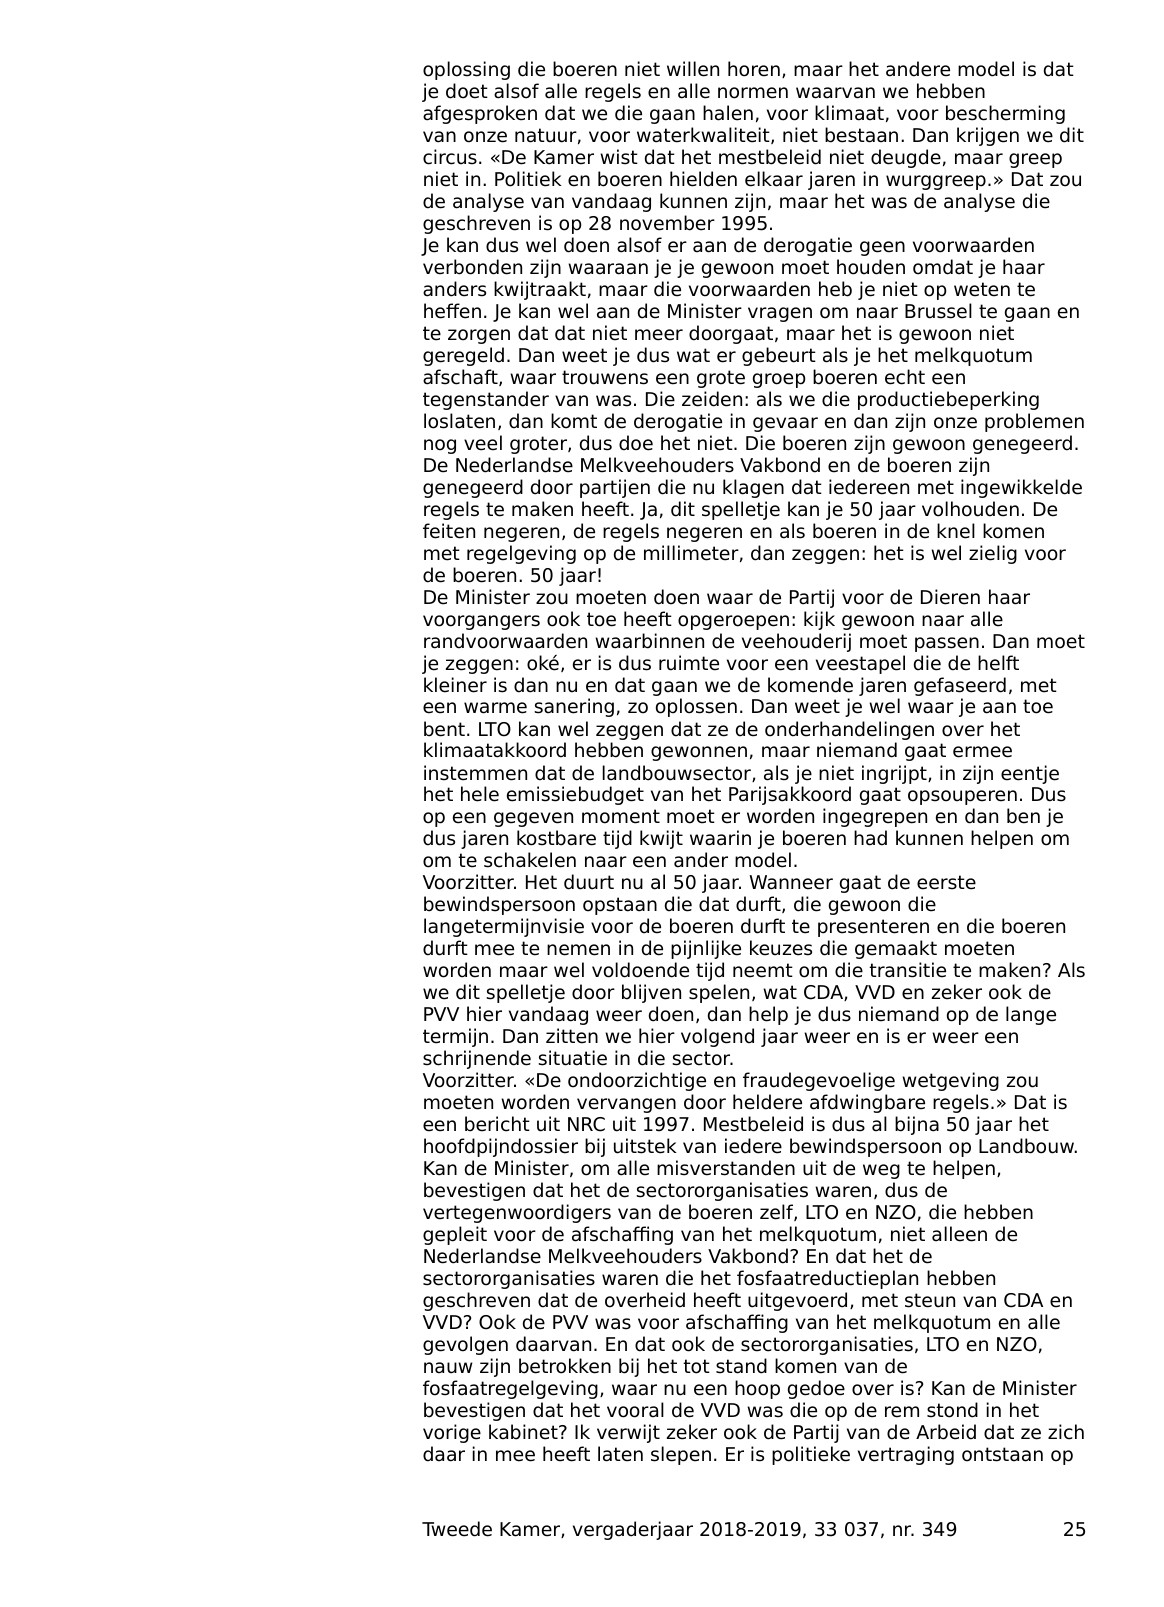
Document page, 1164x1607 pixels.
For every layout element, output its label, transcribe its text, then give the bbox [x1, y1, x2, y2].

text Je kan dus wel doen alsof er aan de derogatie geen voorwaarden verbonden zijn waaraan je je gewoon moet houden omdat je haar anders kwijtraakt, maar die voorwaarden heb je niet op weten te heffen. Je kan wel aan de Minister vragen om naar Brussel te gaan en te zorgen dat dat niet meer doorgaat, maar het is gewoon niet geregeld. Dan weet je dus wat er gebeurt als je het melkquotum afschaft, waar trouwens een grote groep boeren echt een tegenstander van was. Die zeiden: als we die productiebeperking loslaten, dan komt de derogatie in gevaar en dan zijn onze problemen nog veel groter, dus doe het niet. Die boeren zijn gewoon genegeerd. De Nederlandse Melkveehouders Vakbond en de boeren zijn genegeerd door partijen die nu klagen dat iedereen met ingewikkelde regels te maken heeft. Ja, dit spelletje kan je 50 jaar volhouden. De feiten negeren, de regels negeren en als boeren in de knel komen met regelgeving op de millimeter, dan zeggen: het is wel zielig voor de boeren. 50 jaar! [422, 235, 1087, 587]
text De Minister zou moeten doen waar de Partij voor de Dieren haar voorgangers ook toe heeft opgeroepen: kijk gewoon naar alle randvoorwaarden waarbinnen de veehouderij moet passen. Dan moet je zeggen: oké, er is dus ruimte voor een veestapel die de helft kleiner is dan nu en dat gaan we de komende jaren gefaseerd, met een warme sanering, zo oplossen. Dan weet je wel waar je aan toe bent. LTO kan wel zeggen dat ze de onderhandelingen over het klimaatakkoord hebben gewonnen, maar niemand gaat ermee instemmen dat de landbouwsector, als je niet ingrijpt, in zijn eentje het hele emissiebudget van het Parijsakkoord gaat opsouperen. Dus op een gegeven moment moet er worden ingegrepen en dan ben je dus jaren kostbare tijd kwijt waarin je boeren had kunnen helpen om om te schakelen naar een ander model. [422, 587, 1087, 872]
text oplossing die boeren niet willen horen, maar het andere model is dat je doet alsof alle regels en alle normen waarvan we hebben afgesproken dat we die gaan halen, voor klimaat, voor bescherming van onze natuur, voor waterkwaliteit, niet bestaan. Dan krijgen we dit circus. «De Kamer wist dat het mestbeleid niet deugde, maar greep niet in. Politiek en boeren hielden elkaar jaren in wurggreep.» Dat zou de analyse van vandaag kunnen zijn, maar het was de analyse die geschreven is op 28 november 1995. [422, 59, 1087, 235]
text Voorzitter. Het duurt nu al 50 jaar. Wanneer gaat de eerste bewindspersoon opstaan die dat durft, die gewoon die langetermijnvisie voor de boeren durft te presenteren en die boeren durft mee te nemen in de pijnlijke keuzes die gemaakt moeten worden maar wel voldoende tijd neemt om die transitie te maken? Als we dit spelletje door blijven spelen, wat CDA, VVD en zeker ook de PVV hier vandaag weer doen, dan help je dus niemand op de lange termijn. Dan zitten we hier volgend jaar weer en is er weer een schrijnende situatie in die sector. [422, 872, 1087, 1070]
text Voorzitter. «De ondoorzichtige en fraudegevoelige wetgeving zou moeten worden vervangen door heldere afdwingbare regels.» Dat is een bericht uit NRC uit 1997. Mestbeleid is dus al bijna 50 jaar het hoofdpijndossier bij uitstek van iedere bewindspersoon op Landbouw. Kan de Minister, om alle misverstanden uit de weg te helpen, bevestigen dat het de sectororganisaties waren, dus de vertegenwoordigers van de boeren zelf, LTO en NZO, die hebben gepleit voor de afschaffing van het melkquotum, niet alleen de Nederlandse Melkveehouders Vakbond? En dat het de sectororganisaties waren die het fosfaatreductieplan hebben geschreven dat de overheid heeft uitgevoerd, met steun van CDA en VVD? Ook de PVV was voor afschaffing van het melkquotum en alle gevolgen daarvan. En dat ook de sectororganisaties, LTO en NZO, nauw zijn betrokken bij het tot stand komen van de fosfaatregelgeving, waar nu een hoop gedoe over is? Kan de Minister bevestigen dat het vooral de VVD was die op de rem stond in het vorige kabinet? Ik verwijt zeker ook de Partij van de Arbeid dat ze zich daar in mee heeft laten slepen. Er is politieke vertraging ontstaan op [422, 1070, 1087, 1466]
